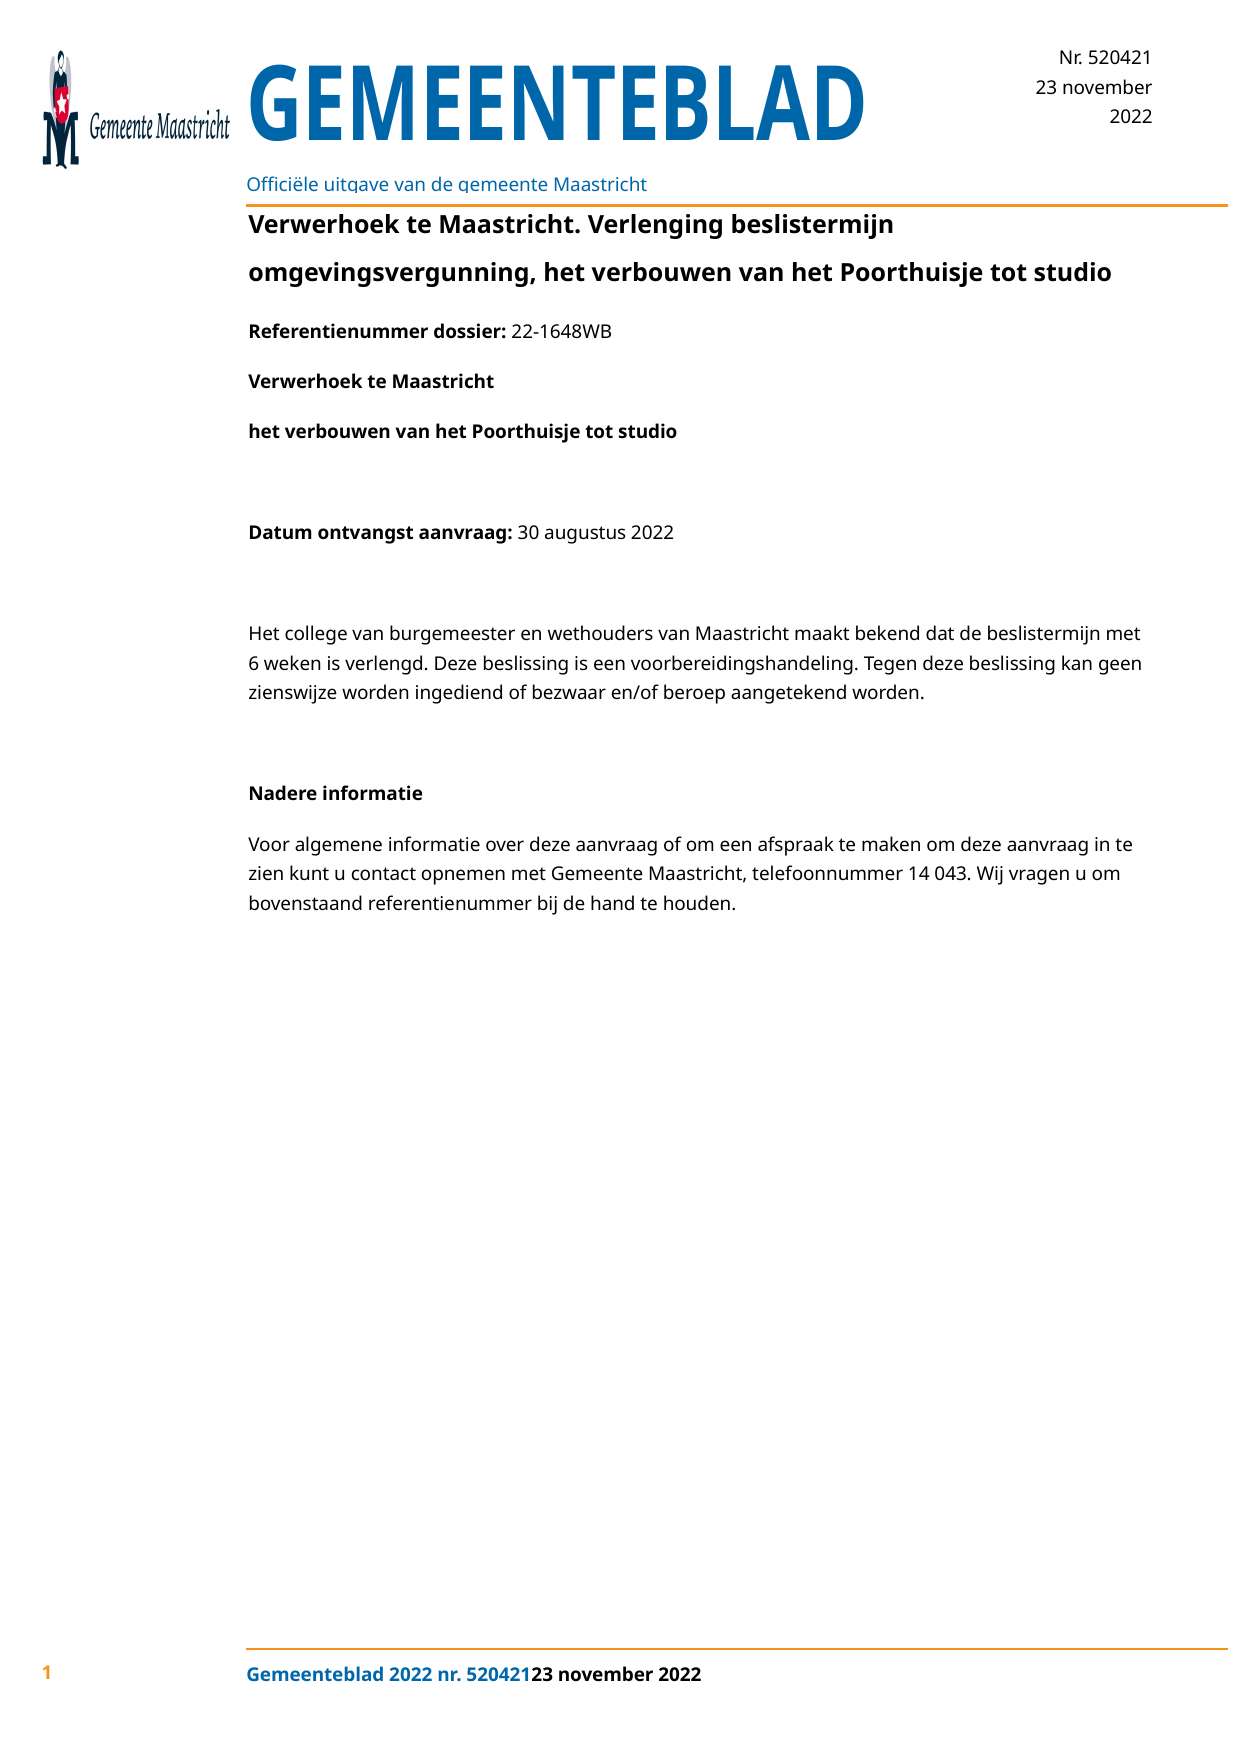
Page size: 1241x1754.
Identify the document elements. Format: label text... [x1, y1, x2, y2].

text Nadere informatie [248, 780, 1152, 806]
text het verbouwen van het Poorthuisje tot studio [248, 419, 1152, 444]
text Verwerhoek te Maastricht [248, 368, 1152, 394]
text Datum ontvangst aanvraag: 30 augustus 2022 [248, 519, 1152, 545]
text Referentienummer dossier: 22-1648WB [248, 318, 1152, 344]
text Verwerhoek te Maastricht. Verlenging beslistermijn omgevingsvergunning, het verbouwen van het Poorthuisje tot studio [248, 207, 1152, 288]
picture [41, 47, 231, 172]
text Voor algemene informatie over deze aanvraag of om een afspraak te maken om deze aanvraag in te zien kunt u contact opnemen met Gemeente Maastricht, telefoonnummer 14 043. Wij vragen u om bovenstaand referentienummer bij de hand te houden. [248, 831, 1152, 916]
text Het college van burgemeester en wethouders van Maastricht maakt bekend dat de beslistermijn met 6 weken is verlengd. Deze beslissing is een voorbereidingshandeling. Tegen deze beslissing kan geen zienswijze worden ingediend of bezwaar en/of beroep aangetekend worden. [248, 620, 1152, 705]
